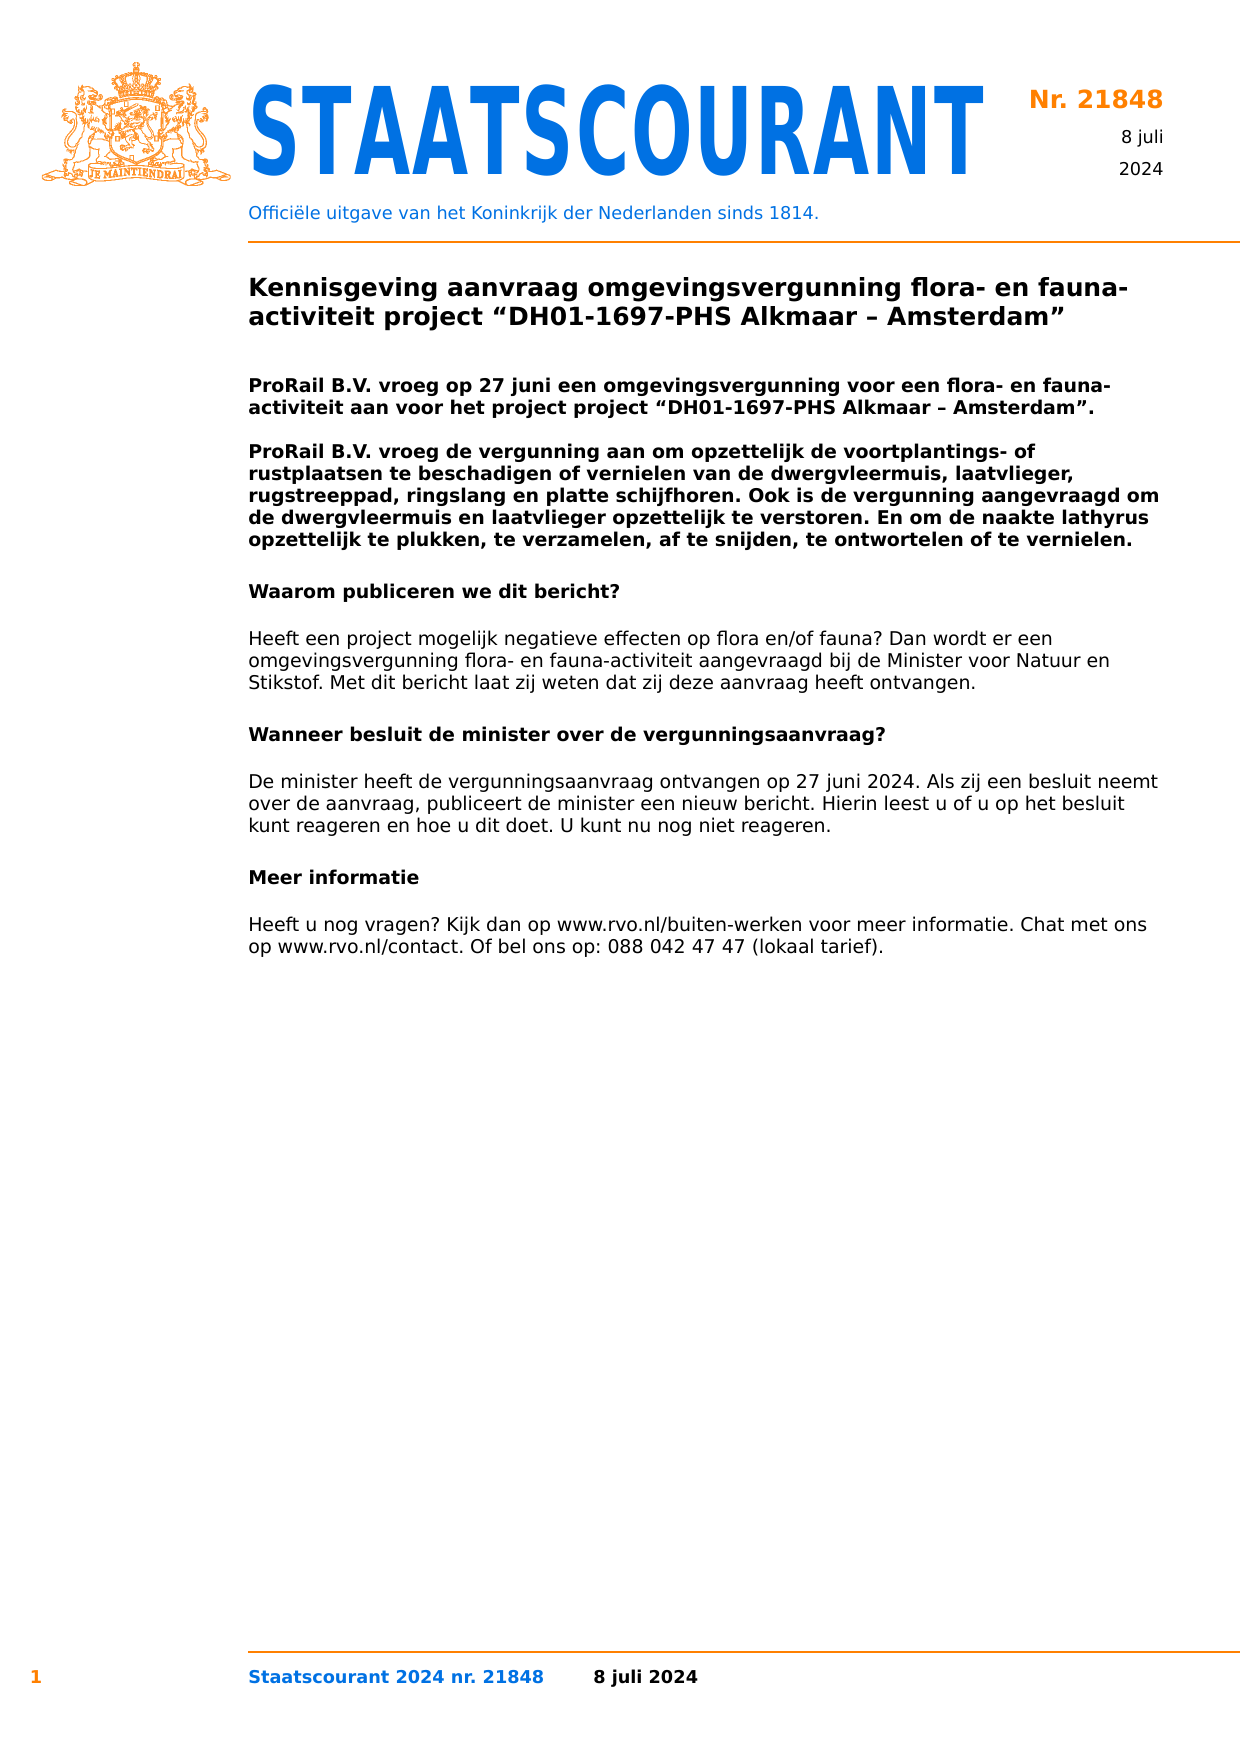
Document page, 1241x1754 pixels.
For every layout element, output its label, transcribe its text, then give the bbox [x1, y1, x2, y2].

table_header STAATSCOURANT [248, 62, 998, 203]
table_header [25, 62, 248, 241]
text Heeft u nog vragen? Kijk dan op www.rvo.nl/buiten-werken voor meer informatie. Chat met ons op www.rvo.nl/contact. Of bel ons op: 088 042 47 47 (lokaal tarief). [248, 914, 1163, 958]
text De minister heeft de vergunningsaanvraag ontvangen op 27 juni 2024. Als zij een besluit neemt over de aanvraag, publiceert de minister een nieuw bericht. Hierin leest u of u op het besluit kunt reageren en hoe u dit doet. U kunt nu nog niet reageren. [248, 771, 1163, 837]
text ProRail B.V. vroeg de vergunning aan om opzettelijk de voortplantings- of rustplaatsen te beschadigen of vernielen van de dwergvleermuis, laatvlieger, rugstreeppad, ringslang en platte schijfhoren. Ook is de vergunning aangevraagd om de dwergvleermuis en laatvlieger opzettelijk te verstoren. En om de naakte lathyrus opzettelijk te plukken, te verzamelen, af te snijden, te ontwortelen of te vernielen. [248, 441, 1163, 551]
subtitle Kennisgeving aanvraag omgevingsvergunning flora- en fauna-activiteit project “DH01-1697-PHS Alkmaar – Amsterdam” [248, 273, 1163, 331]
text ProRail B.V. vroeg op 27 juni een omgevingsvergunning voor een flora- en fauna-activiteit aan voor het project project “DH01-1697-PHS Alkmaar – Amsterdam”. [248, 375, 1163, 419]
text Heeft een project mogelijk negatieve effecten op flora en/of fauna? Dan wordt er een omgevingsvergunning flora- en fauna-activiteit aangevraagd bij de Minister voor Natuur en Stikstof. Met dit bericht laat zij weten dat zij deze aanvraag heeft ontvangen. [248, 628, 1163, 694]
picture [41, 62, 231, 186]
subtitle Meer informatie [248, 867, 1163, 889]
table_cell 2024 [998, 153, 1240, 203]
subtitle Wanneer besluit de minister over de vergunningsaanvraag? [248, 724, 1163, 746]
table_header Nr. 21848 [998, 62, 1240, 121]
subtitle Waarom publiceren we dit bericht? [248, 581, 1163, 603]
table_cell 8 juli [998, 121, 1240, 153]
table_cell Officiële uitgave van het Koninkrijk der Nederlanden sinds 1814. [248, 203, 1240, 241]
